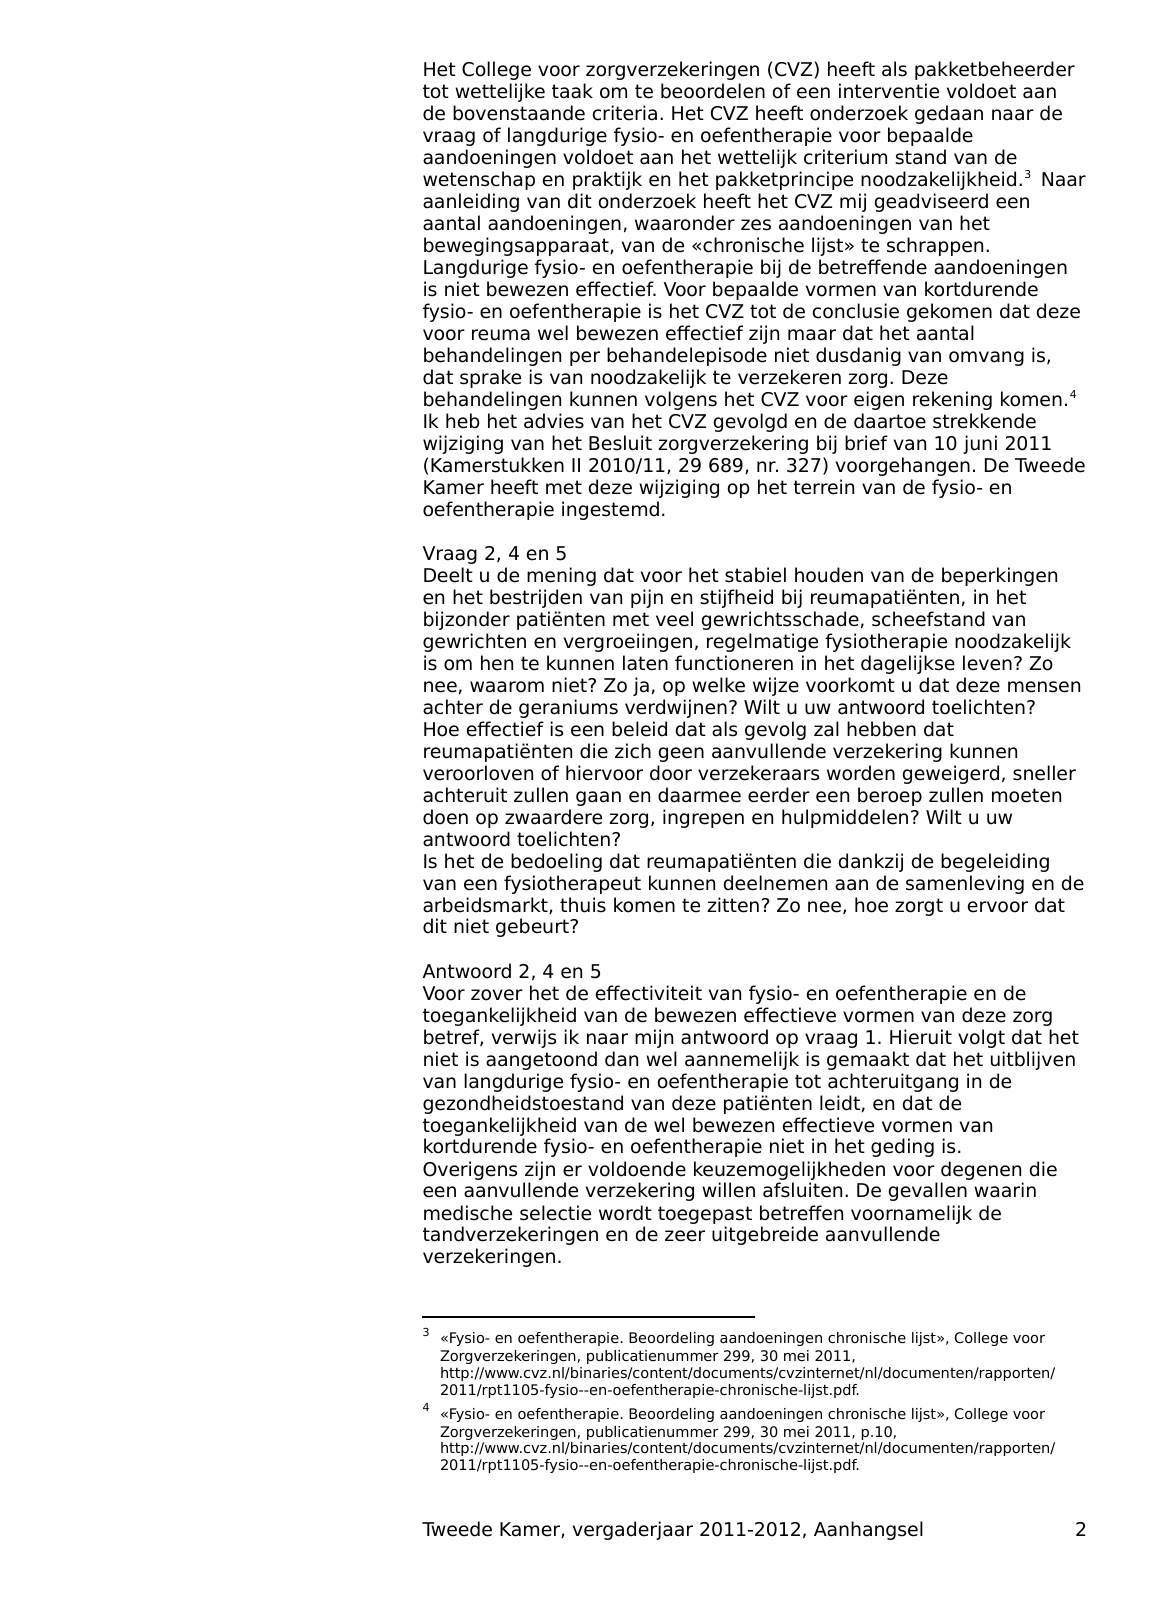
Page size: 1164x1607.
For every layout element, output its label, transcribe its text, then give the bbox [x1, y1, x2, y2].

text Deelt u de mening dat voor het stabiel houden van de beperkingen en het bestrijden van pijn en stijfheid bij reumapatiënten, in het bijzonder patiënten met veel gewrichtsschade, scheefstand van gewrichten en vergroeiingen, regelmatige fysiotherapie noodzakelijk is om hen te kunnen laten functioneren in het dagelijkse leven? Zo nee, waarom niet? Zo ja, op welke wijze voorkomt u dat deze mensen achter de geraniums verdwijnen? Wilt u uw antwoord toelichten? [422, 565, 1087, 719]
text Hoe effectief is een beleid dat als gevolg zal hebben dat reumapatiënten die zich geen aanvullende verzekering kunnen veroorloven of hiervoor door verzekeraars worden geweigerd, sneller achteruit zullen gaan en daarmee eerder een beroep zullen moeten doen op zwaardere zorg, ingrepen en hulpmiddelen? Wilt u uw antwoord toelichten? [422, 719, 1087, 851]
text Voor zover het de effectiviteit van fysio- en oefentherapie en de toegankelijkheid van de bewezen effectieve vormen van deze zorg betref, verwijs ik naar mijn antwoord op vraag 1. Hieruit volgt dat het niet is aangetoond dan wel aannemelijk is gemaakt dat het uitblijven van langdurige fysio- en oefentherapie tot achteruitgang in de gezondheidstoestand van deze patiënten leidt, en dat de toegankelijkheid van de wel bewezen effectieve vormen van kortdurende fysio- en oefentherapie niet in het geding is. [422, 983, 1087, 1158]
text Antwoord 2, 4 en 5 [422, 961, 1087, 983]
text Vraag 2, 4 en 5 [422, 543, 1087, 565]
text Is het de bedoeling dat reumapatiënten die dankzij de begeleiding van een fysiotherapeut kunnen deelnemen aan de samenleving en de arbeidsmarkt, thuis komen te zitten? Zo nee, hoe zorgt u ervoor dat dit niet gebeurt? [422, 851, 1087, 938]
text Overigens zijn er voldoende keuzemogelijkheden voor degenen die een aanvullende verzekering willen afsluiten. De gevallen waarin medische selectie wordt toegepast betreffen voornamelijk de tandverzekeringen en de zeer uitgebreide aanvullende verzekeringen. [422, 1158, 1087, 1268]
text Het College voor zorgverzekeringen (CVZ) heeft als pakketbeheerder tot wettelijke taak om te beoordelen of een interventie voldoet aan de bovenstaande criteria. Het CVZ heeft onderzoek gedaan naar de vraag of langdurige fysio- en oefentherapie voor bepaalde aandoeningen voldoet aan het wettelijk criterium stand van de wetenschap en praktijk en het pakketprincipe noodzakelijkheid. Naar aanleiding van dit onderzoek heeft het CVZ mij geadviseerd een aantal aandoeningen, waaronder zes aandoeningen van het bewegingsapparaat, van de «chronische lijst» te schrappen. Langdurige fysio- en oefentherapie bij de betreffende aandoeningen is niet bewezen effectief. Voor bepaalde vormen van kortdurende fysio- en oefentherapie is het CVZ tot de conclusie gekomen dat deze voor reuma wel bewezen effectief zijn maar dat het aantal behandelingen per behandelepisode niet dusdanig van omvang is, dat sprake is van noodzakelijk te verzekeren zorg. Deze behandelingen kunnen volgens het CVZ voor eigen rekening komen. [422, 59, 1087, 411]
text «Fysio- en oefentherapie. Beoordeling aandoeningen chronische lijst», College voor Zorgverzekeringen, publicatienummer 299, 30 mei 2011, p.10, http://www.cvz.nl/binaries/content/documents/cvzinternet/nl/documenten/rapporten/2011/rpt1105-fysio--en-oefentherapie-chronische-lijst.pdf. [422, 1402, 1087, 1474]
text «Fysio- en oefentherapie. Beoordeling aandoeningen chronische lijst», College voor Zorgverzekeringen, publicatienummer 299, 30 mei 2011, http://www.cvz.nl/binaries/content/documents/cvzinternet/nl/documenten/rapporten/2011/rpt1105-fysio--en-oefentherapie-chronische-lijst.pdf. [422, 1326, 1087, 1399]
text Ik heb het advies van het CVZ gevolgd en de daartoe strekkende wijziging van het Besluit zorgverzekering bij brief van 10 juni 2011 (Kamerstukken II 2010/11, 29 689, nr. 327) voorgehangen. De Tweede Kamer heeft met deze wijziging op het terrein van de fysio- en oefentherapie ingestemd. [422, 411, 1087, 521]
